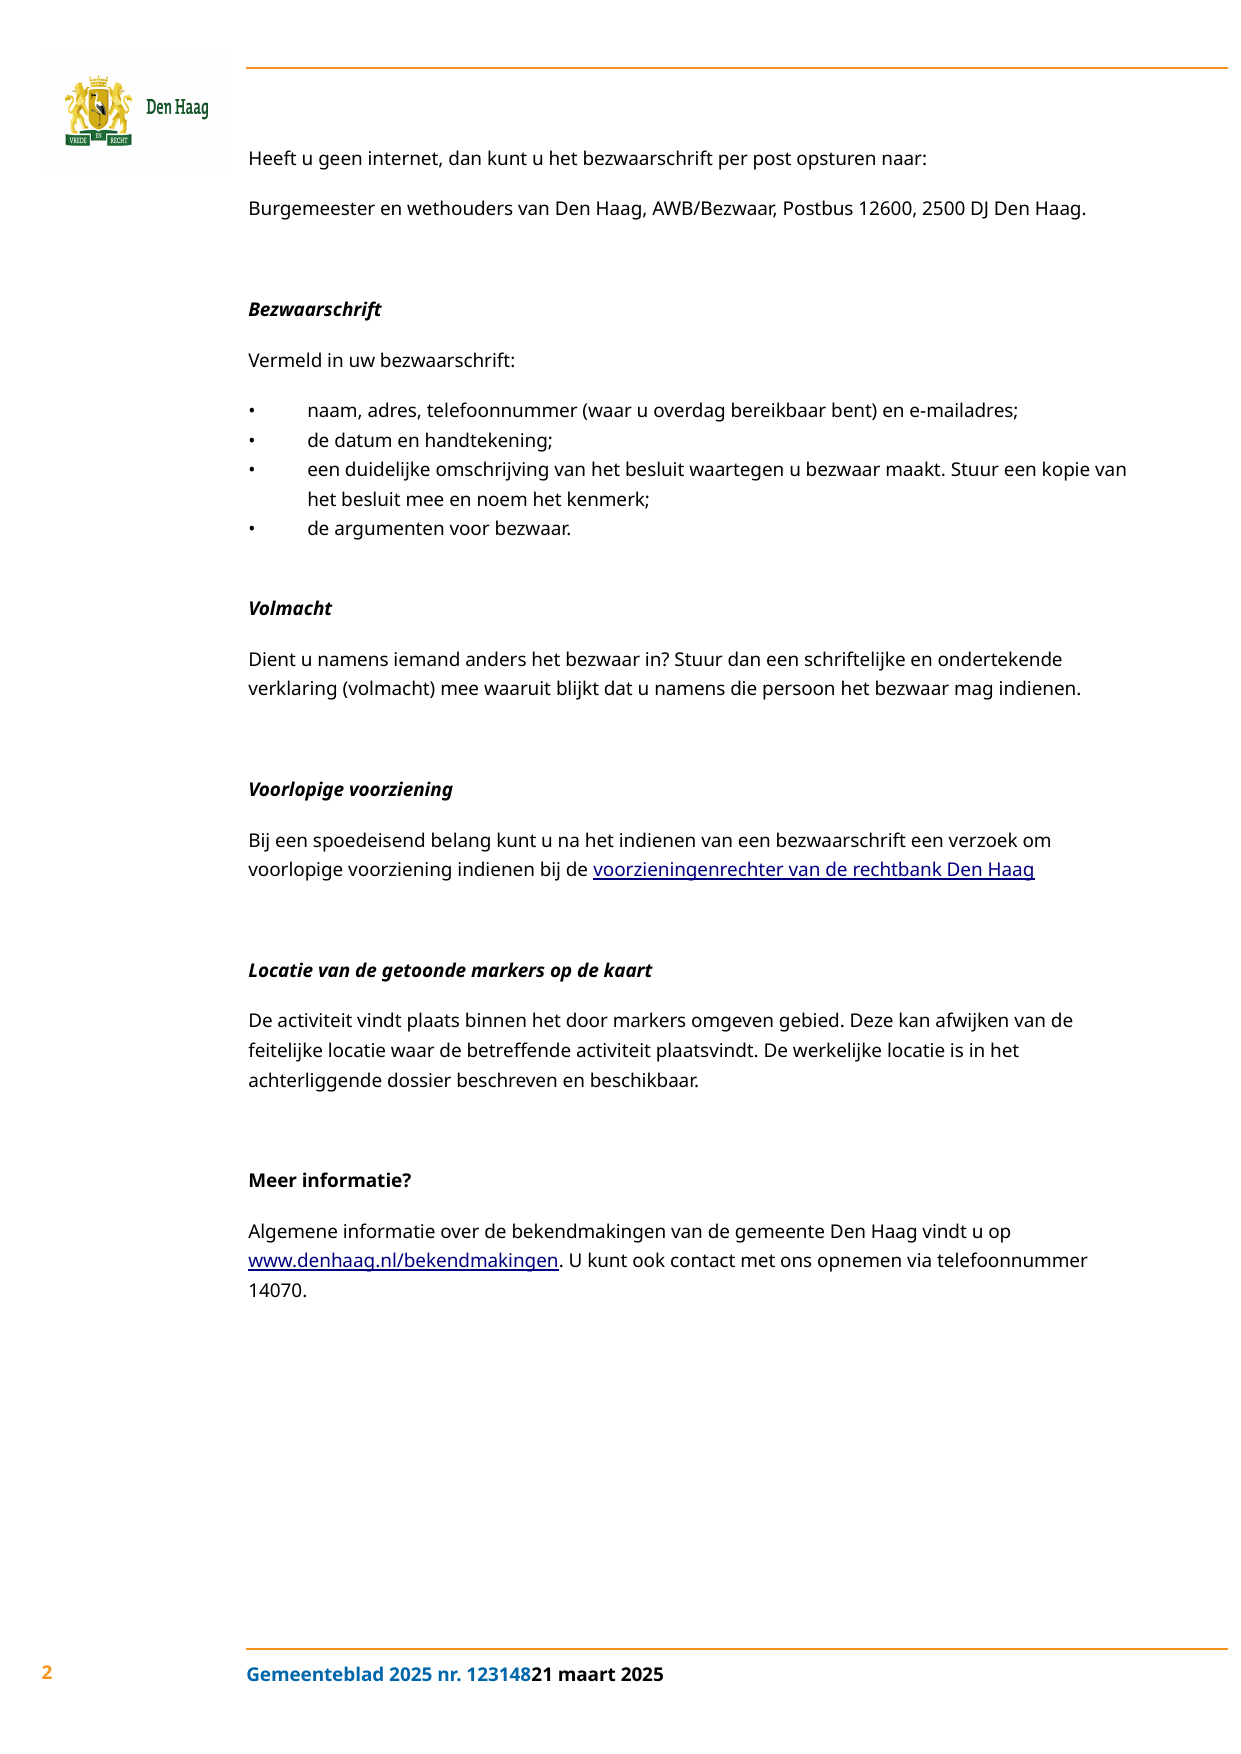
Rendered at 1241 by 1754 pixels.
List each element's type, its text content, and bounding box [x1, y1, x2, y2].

text Bij een spoedeisend belang kunt u na het indienen van een bezwaarschrift een verzoek om voorlopige voorziening indienen bij de voorzieningenrechter van de rechtbank Den Haag [248, 827, 1152, 882]
list de argumenten voor bezwaar. [248, 516, 1152, 541]
text Heeft u geen internet, dan kunt u het bezwaarschrift per post opsturen naar: [248, 145, 1152, 171]
text De activiteit vindt plaats binnen het door markers omgeven gebied. Deze kan afwijken van de feitelijke locatie waar de betreffende activiteit plaatsvindt. De werkelijke locatie is in het achterliggende dossier beschreven en beschikbaar. [248, 1008, 1152, 1093]
picture [41, 47, 231, 172]
list de datum en handtekening; [248, 427, 1152, 453]
text Voorlopige voorziening [248, 776, 1152, 802]
text Burgemeester en wethouders van Den Haag, AWB/Bezwaar, Postbus 12600, 2500 DJ Den Haag. [248, 196, 1152, 221]
text Algemene informatie over de bekendmakingen van de gemeente Den Haag vindt u op www.denhaag.nl/bekendmakingen. U kunt ook contact met ons opnemen via telefoonnummer 14070. [248, 1218, 1152, 1303]
text Vermeld in uw bezwaarschrift: [248, 347, 1152, 373]
text Locatie van de getoonde markers op de kaart [248, 957, 1152, 983]
list naam, adres, telefoonnummer (waar u overdag bereikbaar bent) en e-mailadres; [248, 397, 1152, 423]
text Dient u namens iemand anders het bezwaar in? Stuur dan een schriftelijke en ondertekende verklaring (volmacht) mee waaruit blijkt dat u namens die persoon het bezwaar mag indienen. [248, 646, 1152, 701]
text Bezwaarschrift [248, 296, 1152, 322]
text Meer informatie? [248, 1168, 1152, 1193]
list een duidelijke omschrijving van het besluit waartegen u bezwaar maakt. Stuur een kopie van het besluit mee en noem het kenmerk; [248, 456, 1152, 512]
text Volmacht [248, 596, 1152, 621]
